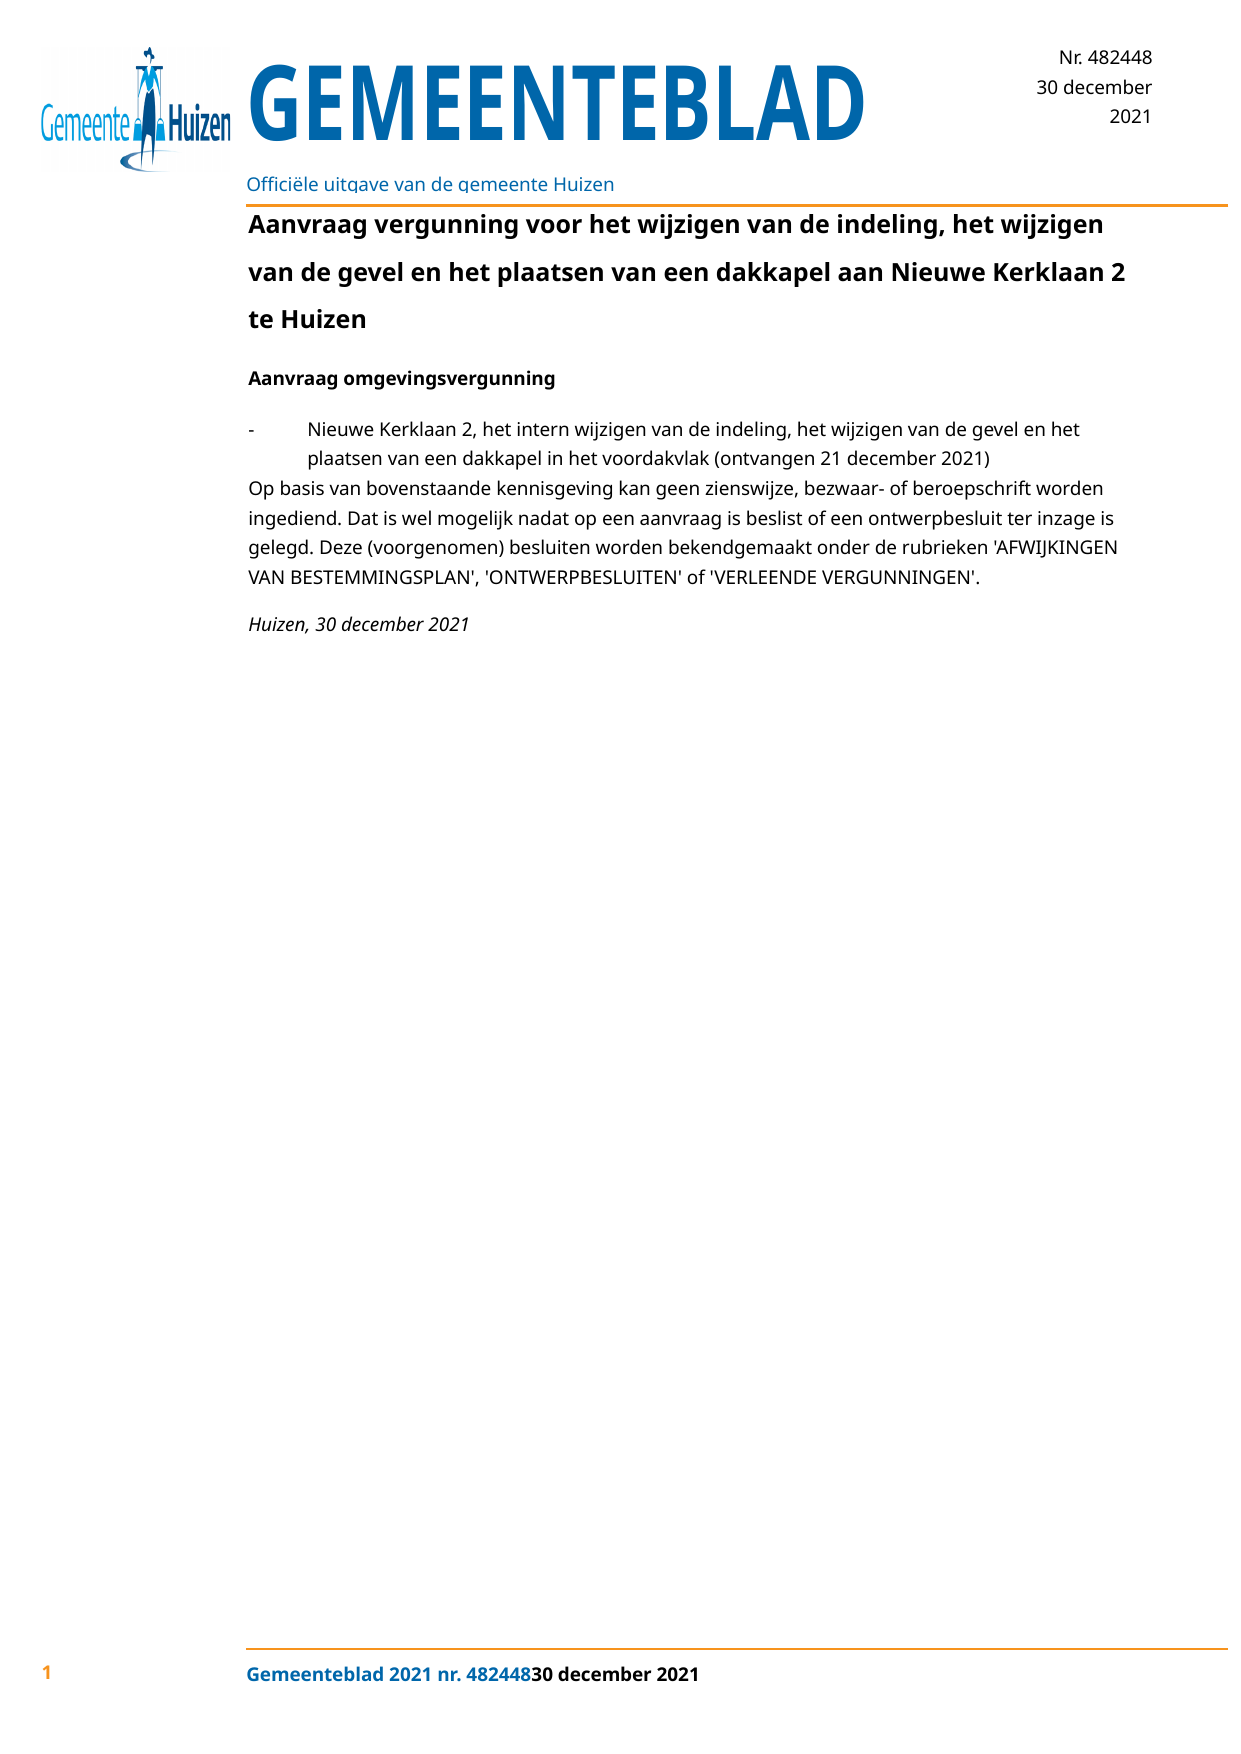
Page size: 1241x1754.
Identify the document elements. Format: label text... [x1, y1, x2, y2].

picture [41, 47, 231, 172]
text Aanvraag omgevingsvergunning [248, 366, 1152, 391]
text Op basis van bovenstaande kennisgeving kan geen zienswijze, bezwaar- of beroepschrift worden ingediend. Dat is wel mogelijk nadat op een aanvraag is beslist of een ontwerpbesluit ter inzage is gelegd. Deze (voorgenomen) besluiten worden bekendgemaakt onder de rubrieken 'AFWIJKINGEN VAN BESTEMMINGSPLAN', 'ONTWERPBESLUITEN' of 'VERLEENDE VERGUNNINGEN'. [248, 475, 1152, 589]
text Aanvraag vergunning voor het wijzigen van de indeling, het wijzigen van de gevel en het plaatsen van een dakkapel aan Nieuwe Kerklaan 2 te Huizen [248, 207, 1152, 336]
list Nieuwe Kerklaan 2, het intern wijzigen van de indeling, het wijzigen van de gevel en het plaatsen van een dakkapel in het voordakvlak (ontvangen 21 december 2021) [248, 416, 1152, 471]
text Huizen, 30 december 2021 [248, 612, 1152, 637]
